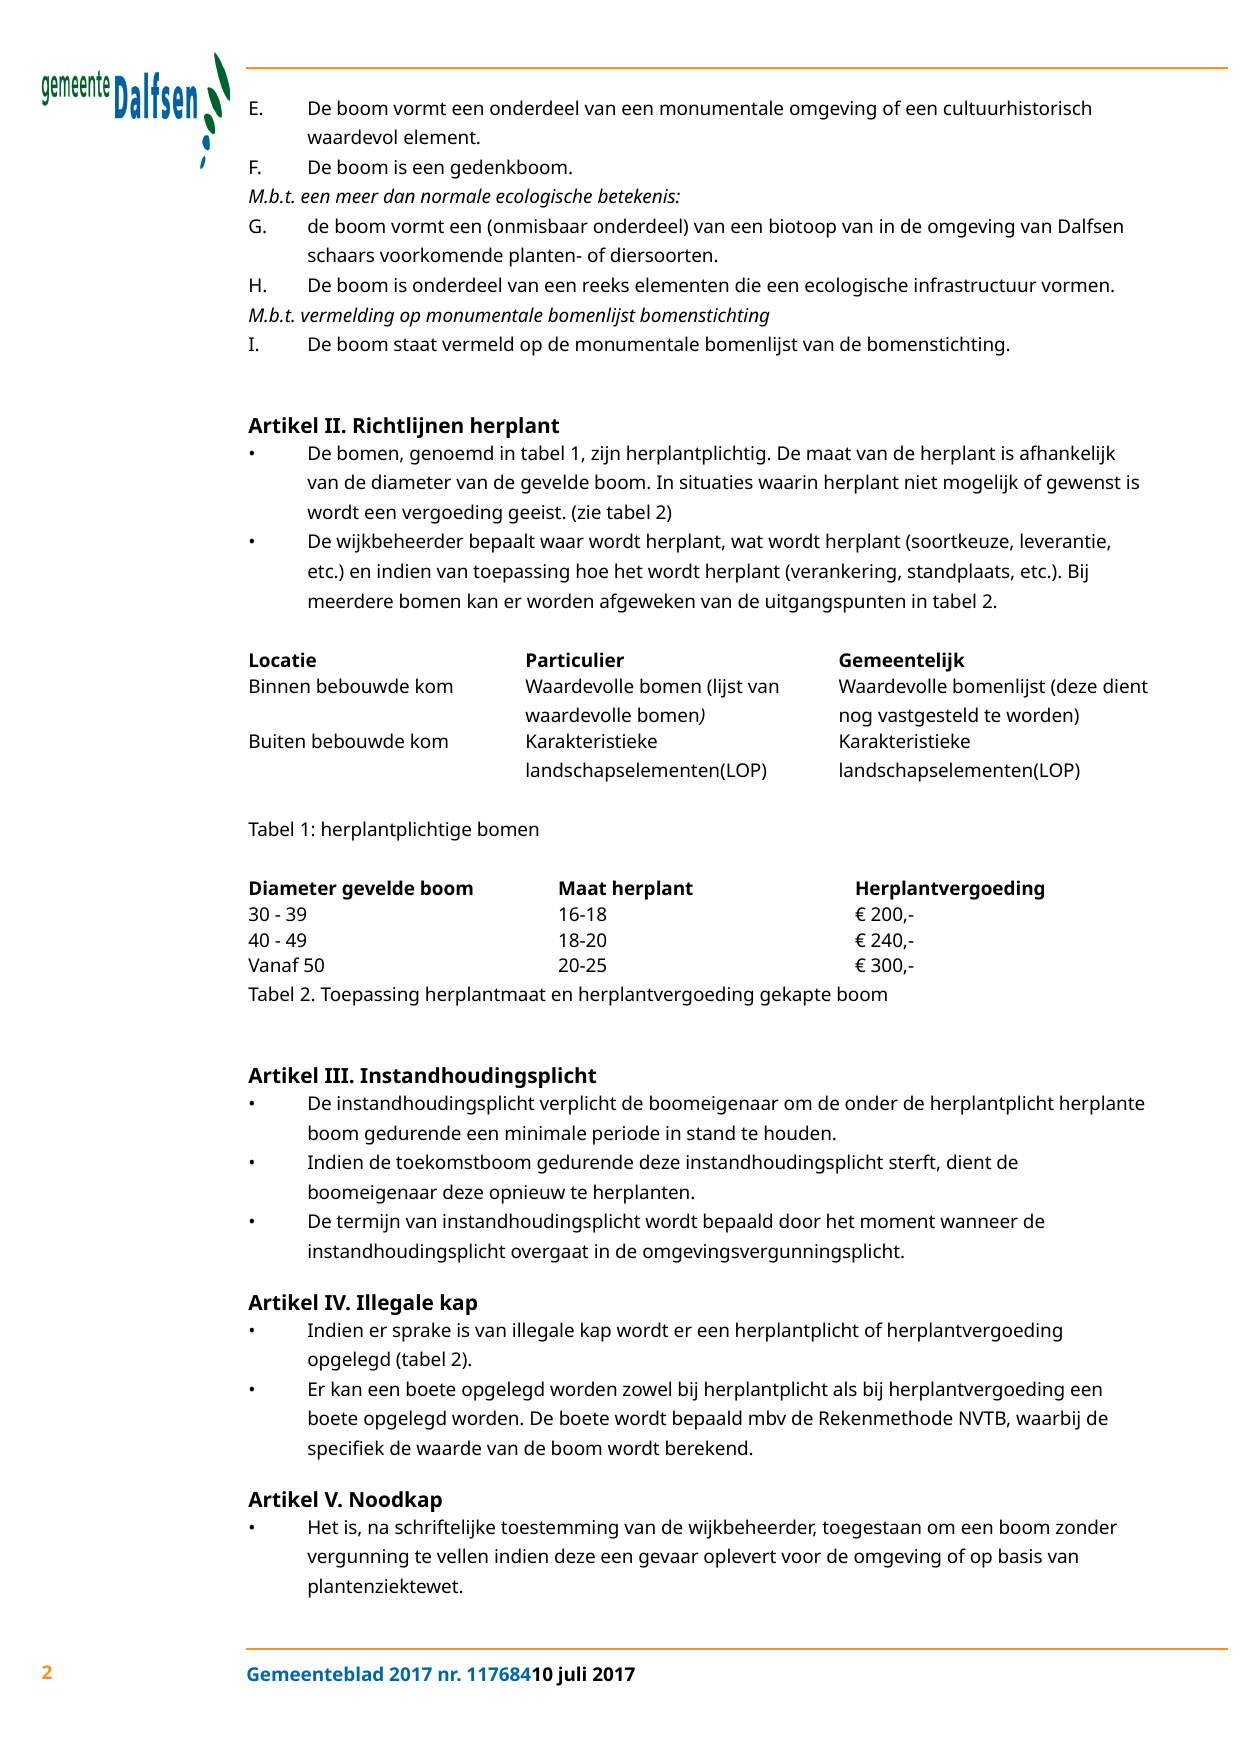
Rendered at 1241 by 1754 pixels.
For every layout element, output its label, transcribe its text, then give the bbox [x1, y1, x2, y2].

list De wijkbeheerder bepaalt waar wordt herplant, wat wordt herplant (soortkeuze, leverantie, etc.) en indien van toepassing hoe het wordt herplant (verankering, standplaats, etc.). Bij meerdere bomen kan er worden afgeweken van de uitgangspunten in tabel 2. [248, 529, 1152, 613]
list Het is, na schriftelijke toestemming van de wijkbeheerder, toegestaan om een boom zonder vergunning te vellen indien deze een gevaar oplevert voor de omgeving of op basis van plantenziektewet. [248, 1514, 1152, 1599]
table_header Diameter gevelde boom [248, 876, 558, 901]
table_cell 16-18 [558, 901, 855, 927]
text M.b.t. een meer dan normale ecologische betekenis: [248, 183, 1152, 209]
table_cell € 300,- [855, 953, 1152, 978]
table_header Maat herplant [558, 876, 855, 901]
table_header Herplantvergoeding [855, 876, 1152, 901]
table_cell Waardevolle bomenlijst (deze dient nog vastgesteld te worden) [838, 673, 1152, 728]
table_cell € 200,- [855, 901, 1152, 927]
list Indien er sprake is van illegale kap wordt er een herplantplicht of herplantvergoeding opgelegd (tabel 2). [248, 1317, 1152, 1372]
table_cell 40 - 49 [248, 927, 558, 953]
text M.b.t. vermelding op monumentale bomenlijst bomenstichting [248, 302, 1152, 328]
table_cell Karakteristieke landschapselementen(LOP) [838, 728, 1152, 813]
table_cell Buiten bebouwde kom [248, 728, 525, 813]
table_cell 18-20 [558, 927, 855, 953]
table_cell 20-25 [558, 953, 855, 978]
table_cell 30 - 39 [248, 901, 558, 927]
text Tabel 1: herplantplichtige bomen [248, 816, 1152, 842]
list De boom is een gedenkboom. [248, 154, 1152, 180]
list De boom staat vermeld op de monumentale bomenlijst van de bomenstichting. [248, 331, 1152, 357]
text Artikel II. Richtlijnen herplant [248, 411, 1152, 440]
list Indien de toekomstboom gedurende deze instandhoudingsplicht sterft, dient de boomeigenaar deze opnieuw te herplanten. [248, 1149, 1152, 1204]
table_cell Karakteristieke landschapselementen(LOP) [525, 728, 838, 813]
table_cell Vanaf 50 [248, 953, 558, 978]
picture [41, 47, 231, 172]
text Artikel IV. Illegale kap [248, 1288, 1152, 1317]
table_cell Waardevolle bomen (lijst van waardevolle bomen) [525, 673, 838, 728]
list Er kan een boete opgelegd worden zowel bij herplantplicht als bij herplantvergoeding een boete opgelegd worden. De boete wordt bepaald mbv de Rekenmethode NVTB, waarbij de specifiek de waarde van de boom wordt berekend. [248, 1376, 1152, 1461]
table_header Gemeentelijk [838, 647, 1152, 673]
list De boom is onderdeel van een reeks elementen die een ecologische infrastructuur vormen. [248, 272, 1152, 298]
list de boom vormt een (onmisbaar onderdeel) van een biotoop van in de omgeving van Dalfsen schaars voorkomende planten- of diersoorten. [248, 213, 1152, 268]
text Artikel V. Noodkap [248, 1486, 1152, 1514]
table_header Locatie [248, 647, 525, 673]
text Tabel 2. Toepassing herplantmaat en herplantvergoeding gekapte boom [248, 982, 1152, 1007]
table_header Particulier [525, 647, 838, 673]
table_cell Binnen bebouwde kom [248, 673, 525, 728]
table_cell € 240,- [855, 927, 1152, 953]
list De boom vormt een onderdeel van een monumentale omgeving of een cultuurhistorisch waardevol element. [248, 95, 1152, 150]
list De instandhoudingsplicht verplicht de boomeigenaar om de onder de herplantplicht herplante boom gedurende een minimale periode in stand te houden. [248, 1090, 1152, 1145]
text Artikel III. Instandhoudingsplicht [248, 1062, 1152, 1090]
list De bomen, genoemd in tabel 1, zijn herplantplichtig. De maat van de herplant is afhankelijk van de diameter van de gevelde boom. In situaties waarin herplant niet mogelijk of gewenst is wordt een vergoeding geeist. (zie tabel 2) [248, 440, 1152, 525]
list De termijn van instandhoudingsplicht wordt bepaald door het moment wanneer de instandhoudingsplicht overgaat in de omgevingsvergunningsplicht. [248, 1208, 1152, 1264]
